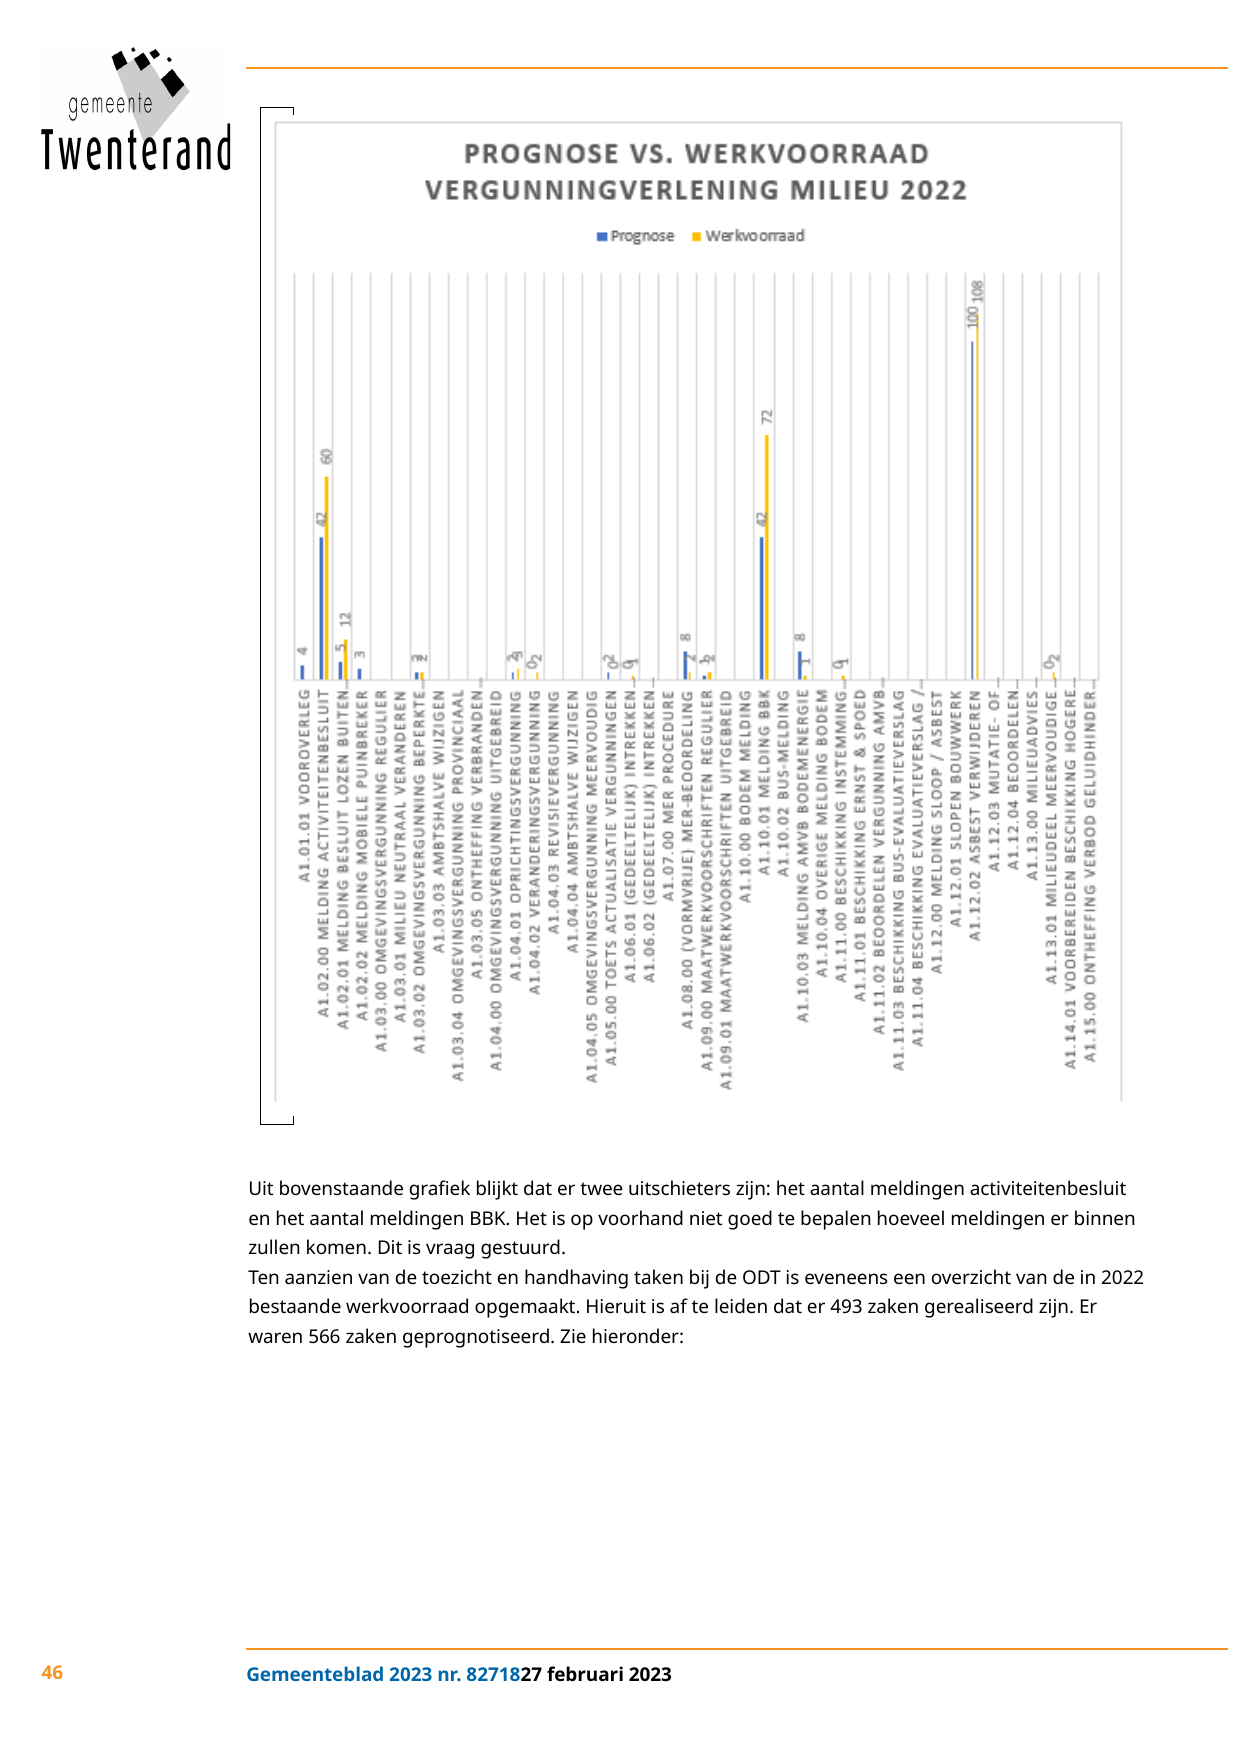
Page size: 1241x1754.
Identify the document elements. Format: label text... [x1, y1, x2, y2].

picture [268, 115, 1125, 1116]
text Uit bovenstaande grafiek blijkt dat er twee uitschieters zijn: het aantal meldingen activiteitenbesluit en het aantal meldingen BBK. Het is op voorhand niet goed te bepalen hoeveel meldingen er binnen zullen komen. Dit is vraag gestuurd. [248, 1175, 1152, 1260]
picture [41, 47, 231, 172]
text Ten aanzien van de toezicht en handhaving taken bij de ODT is eveneens een overzicht van de in 2022 bestaande werkvoorraad opgemaakt. Hieruit is af te leiden dat er 493 zaken gerealiseerd zijn. Er waren 566 zaken geprognotiseerd. Zie hieronder: [248, 1264, 1152, 1349]
